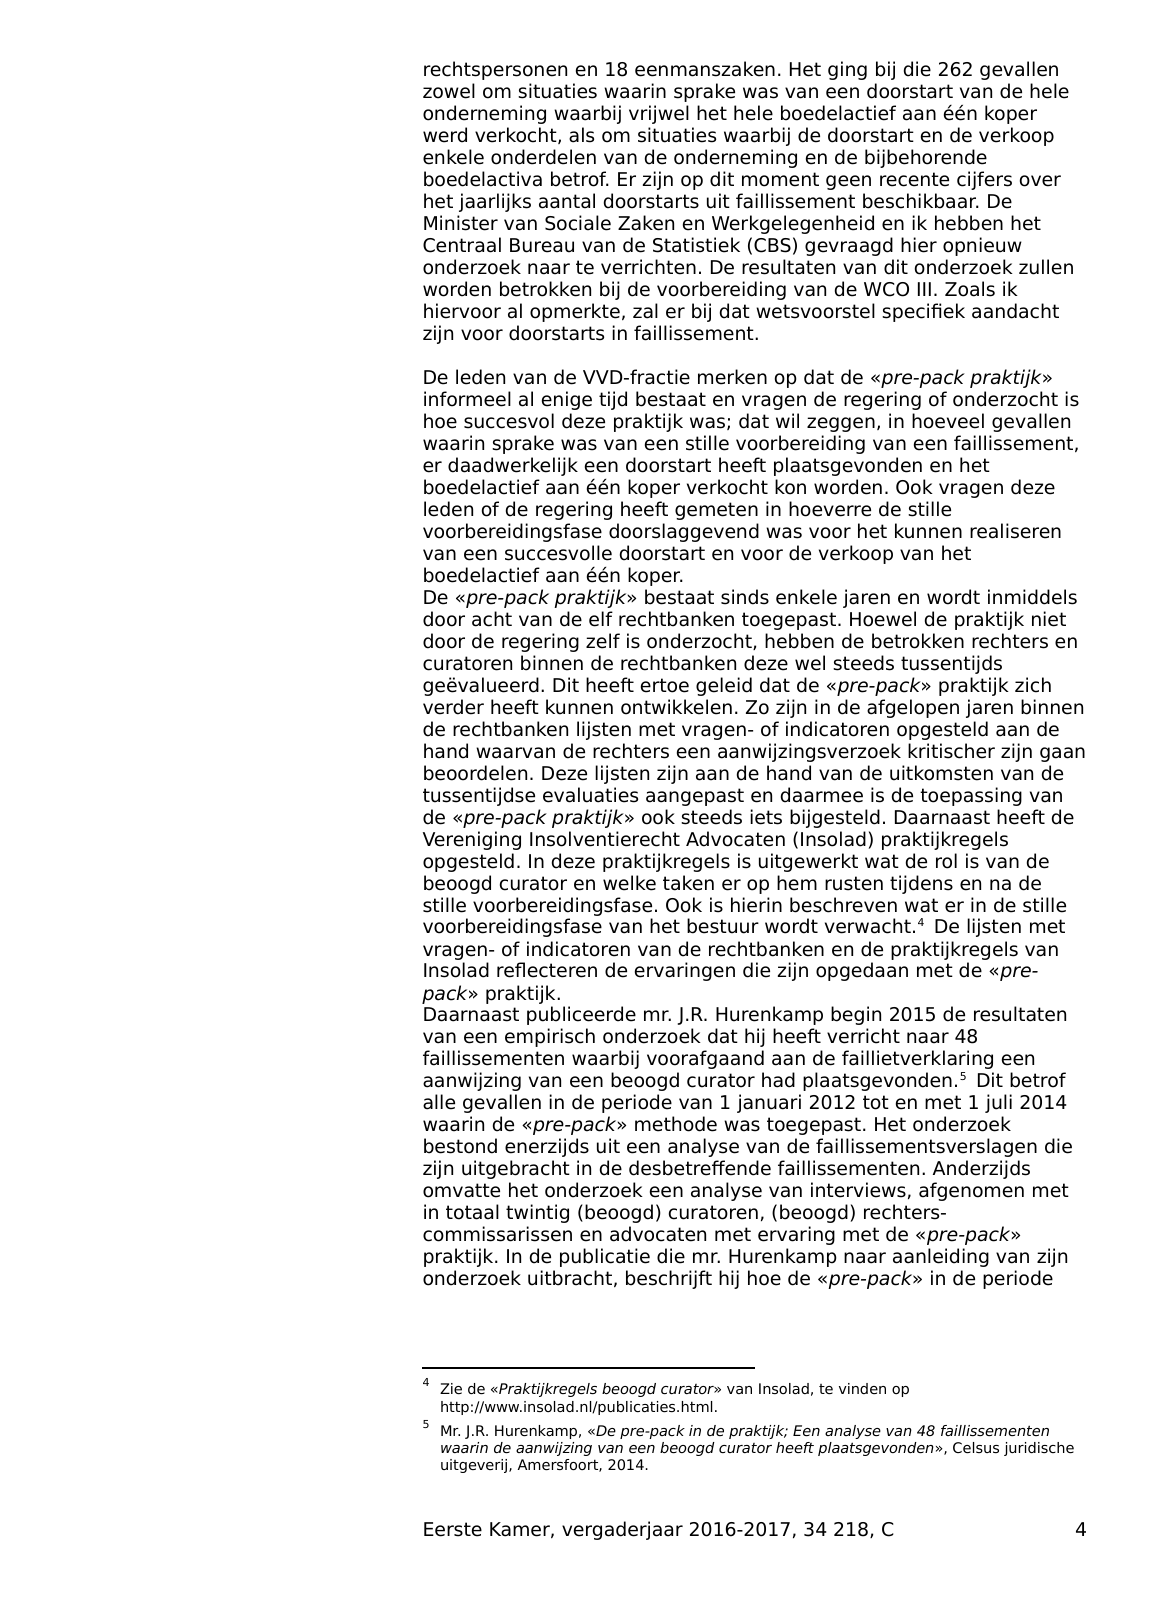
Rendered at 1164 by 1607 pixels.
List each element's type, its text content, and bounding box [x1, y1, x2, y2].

text Zie de «Praktijkregels beoogd curator» van Insolad, te vinden op http://www.insolad.nl/publicaties.html. [422, 1377, 1087, 1416]
text rechtspersonen en 18 eenmanszaken. Het ging bij die 262 gevallen zowel om situaties waarin sprake was van een doorstart van de hele onderneming waarbij vrijwel het hele boedelactief aan één koper werd verkocht, als om situaties waarbij de doorstart en de verkoop enkele onderdelen van de onderneming en de bijbehorende boedelactiva betrof. Er zijn op dit moment geen recente cijfers over het jaarlijks aantal doorstarts uit faillissement beschikbaar. De Minister van Sociale Zaken en Werkgelegenheid en ik hebben het Centraal Bureau van de Statistiek (CBS) gevraagd hier opnieuw onderzoek naar te verrichten. De resultaten van dit onderzoek zullen worden betrokken bij de voorbereiding van de WCO III. Zoals ik hiervoor al opmerkte, zal er bij dat wetsvoorstel specifiek aandacht zijn voor doorstarts in faillissement. [422, 59, 1087, 345]
text De «pre-pack praktijk» bestaat sinds enkele jaren en wordt inmiddels door acht van de elf rechtbanken toegepast. Hoewel de praktijk niet door de regering zelf is onderzocht, hebben de betrokken rechters en curatoren binnen de rechtbanken deze wel steeds tussentijds geëvalueerd. Dit heeft ertoe geleid dat de «pre-pack» praktijk zich verder heeft kunnen ontwikkelen. Zo zijn in de afgelopen jaren binnen de rechtbanken lijsten met vragen- of indicatoren opgesteld aan de hand waarvan de rechters een aanwijzingsverzoek kritischer zijn gaan beoordelen. Deze lijsten zijn aan de hand van de uitkomsten van de tussentijdse evaluaties aangepast en daarmee is de toepassing van de «pre-pack praktijk» ook steeds iets bijgesteld. Daarnaast heeft de Vereniging Insolventierecht Advocaten (Insolad) praktijkregels opgesteld. In deze praktijkregels is uitgewerkt wat de rol is van de beoogd curator en welke taken er op hem rusten tijdens en na de stille voorbereidingsfase. Ook is hierin beschreven wat er in de stille voorbereidingsfase van het bestuur wordt verwacht. De lijsten met vragen- of indicatoren van de rechtbanken en de praktijkregels van Insolad reflecteren de ervaringen die zijn opgedaan met de «pre-pack» praktijk. [422, 587, 1087, 1004]
text De leden van de VVD-fractie merken op dat de «pre-pack praktijk» informeel al enige tijd bestaat en vragen de regering of onderzocht is hoe succesvol deze praktijk was; dat wil zeggen, in hoeveel gevallen waarin sprake was van een stille voorbereiding van een faillissement, er daadwerkelijk een doorstart heeft plaatsgevonden en het boedelactief aan één koper verkocht kon worden. Ook vragen deze leden of de regering heeft gemeten in hoeverre de stille voorbereidingsfase doorslaggevend was voor het kunnen realiseren van een succesvolle doorstart en voor de verkoop van het boedelactief aan één koper. [422, 367, 1087, 587]
text Daarnaast publiceerde mr. J.R. Hurenkamp begin 2015 de resultaten van een empirisch onderzoek dat hij heeft verricht naar 48 faillissementen waarbij voorafgaand aan de faillietverklaring een aanwijzing van een beoogd curator had plaatsgevonden. Dit betrof alle gevallen in de periode van 1 januari 2012 tot en met 1 juli 2014 waarin de «pre-pack» methode was toegepast. Het onderzoek bestond enerzijds uit een analyse van de faillissementsverslagen die zijn uitgebracht in de desbetreffende faillissementen. Anderzijds omvatte het onderzoek een analyse van interviews, afgenomen met in totaal twintig (beoogd) curatoren, (beoogd) rechters-commissarissen en advocaten met ervaring met de «pre-pack» praktijk. In de publicatie die mr. Hurenkamp naar aanleiding van zijn onderzoek uitbracht, beschrijft hij hoe de «pre-pack» in de periode [422, 1004, 1087, 1290]
text Mr. J.R. Hurenkamp, «De pre-pack in de praktijk; Een analyse van 48 faillissementen waarin de aanwijzing van een beoogd curator heeft plaatsgevonden», Celsus juridische uitgeverij, Amersfoort, 2014. [422, 1418, 1087, 1474]
